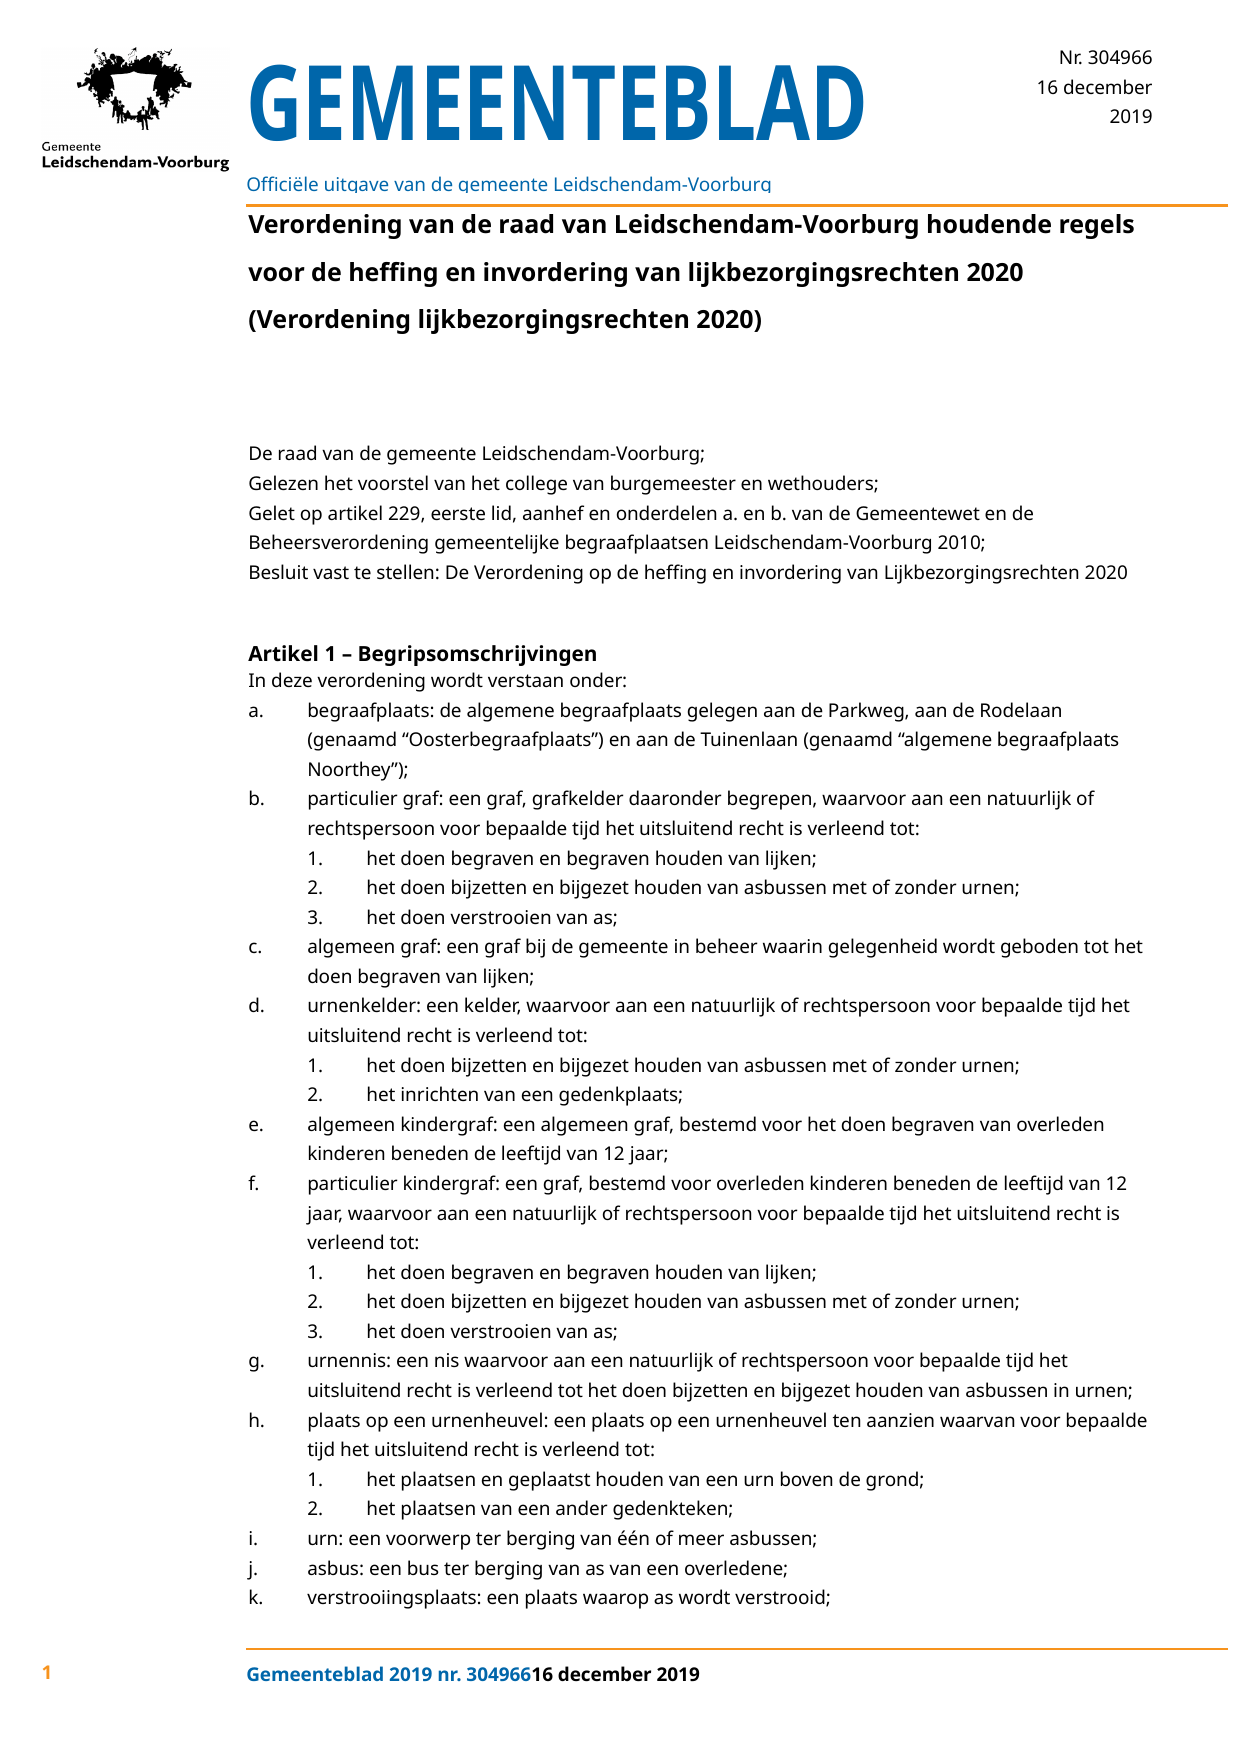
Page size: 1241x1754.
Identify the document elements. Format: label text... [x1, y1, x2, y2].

list plaats op een urnenheuvel: een plaats op een urnenheuvel ten aanzien waarvan voor bepaalde tijd het uitsluitend recht is verleend tot: [248, 1407, 1152, 1462]
list particulier graf: een graf, grafkelder daaronder begrepen, waarvoor aan een natuurlijk of rechtspersoon voor bepaalde tijd het uitsluitend recht is verleend tot: [248, 786, 1152, 841]
picture [41, 47, 231, 172]
list het doen bijzetten en bijgezet houden van asbussen met of zonder urnen; [307, 874, 1152, 900]
list particulier kindergraf: een graf, bestemd voor overleden kinderen beneden de leeftijd van 12 jaar, waarvoor aan een natuurlijk of rechtspersoon voor bepaalde tijd het uitsluitend recht is verleend tot: [248, 1170, 1152, 1255]
text Artikel 1 – Begripsomschrijvingen [248, 639, 1152, 667]
list het doen begraven en begraven houden van lijken; [307, 845, 1152, 871]
list het plaatsen en geplaatst houden van een urn boven de grond; [307, 1466, 1152, 1492]
list urn: een voorwerp ter berging van één of meer asbussen; [248, 1525, 1152, 1551]
text Gelezen het voorstel van het college van burgemeester en wethouders; [248, 470, 1152, 496]
list het inrichten van een gedenkplaats; [307, 1081, 1152, 1107]
list verstrooiingsplaats: een plaats waarop as wordt verstrooid; [248, 1584, 1152, 1610]
text Verordening van de raad van Leidschendam-Voorburg houdende regels voor de heffing en invordering van lijkbezorgingsrechten 2020 (Verordening lijkbezorgingsrechten 2020) [248, 207, 1152, 336]
list asbus: een bus ter berging van as van een overledene; [248, 1555, 1152, 1581]
list het doen verstrooien van as; [307, 1318, 1152, 1344]
text De raad van de gemeente Leidschendam-Voorburg; [248, 441, 1152, 466]
text Gelet op artikel 229, eerste lid, aanhef en onderdelen a. en b. van de Gemeentewet en de Beheersverordening gemeentelijke begraafplaatsen Leidschendam-Voorburg 2010; [248, 500, 1152, 555]
list het doen bijzetten en bijgezet houden van asbussen met of zonder urnen; [307, 1288, 1152, 1314]
list het doen bijzetten en bijgezet houden van asbussen met of zonder urnen; [307, 1052, 1152, 1078]
list urnennis: een nis waarvoor aan een natuurlijk of rechtspersoon voor bepaalde tijd het uitsluitend recht is verleend tot het doen bijzetten en bijgezet houden van asbussen in urnen; [248, 1348, 1152, 1403]
list begraafplaats: de algemene begraafplaats gelegen aan de Parkweg, aan de Rodelaan (genaamd “Oosterbegraafplaats”) en aan de Tuinenlaan (genaamd “algemene begraafplaats Noorthey”); [248, 697, 1152, 782]
list het doen verstrooien van as; [307, 904, 1152, 930]
list algemeen graf: een graf bij de gemeente in beheer waarin gelegenheid wordt geboden tot het doen begraven van lijken; [248, 933, 1152, 989]
text Besluit vast te stellen: De Verordening op de heffing en invordering van Lijkbezorgingsrechten 2020 [248, 559, 1152, 584]
text In deze verordening wordt verstaan onder: [248, 667, 1152, 693]
list het plaatsen van een ander gedenkteken; [307, 1496, 1152, 1521]
list het doen begraven en begraven houden van lijken; [307, 1259, 1152, 1285]
list algemeen kindergraf: een algemeen graf, bestemd voor het doen begraven van overleden kinderen beneden de leeftijd van 12 jaar; [248, 1111, 1152, 1166]
list urnenkelder: een kelder, waarvoor aan een natuurlijk of rechtspersoon voor bepaalde tijd het uitsluitend recht is verleend tot: [248, 993, 1152, 1048]
